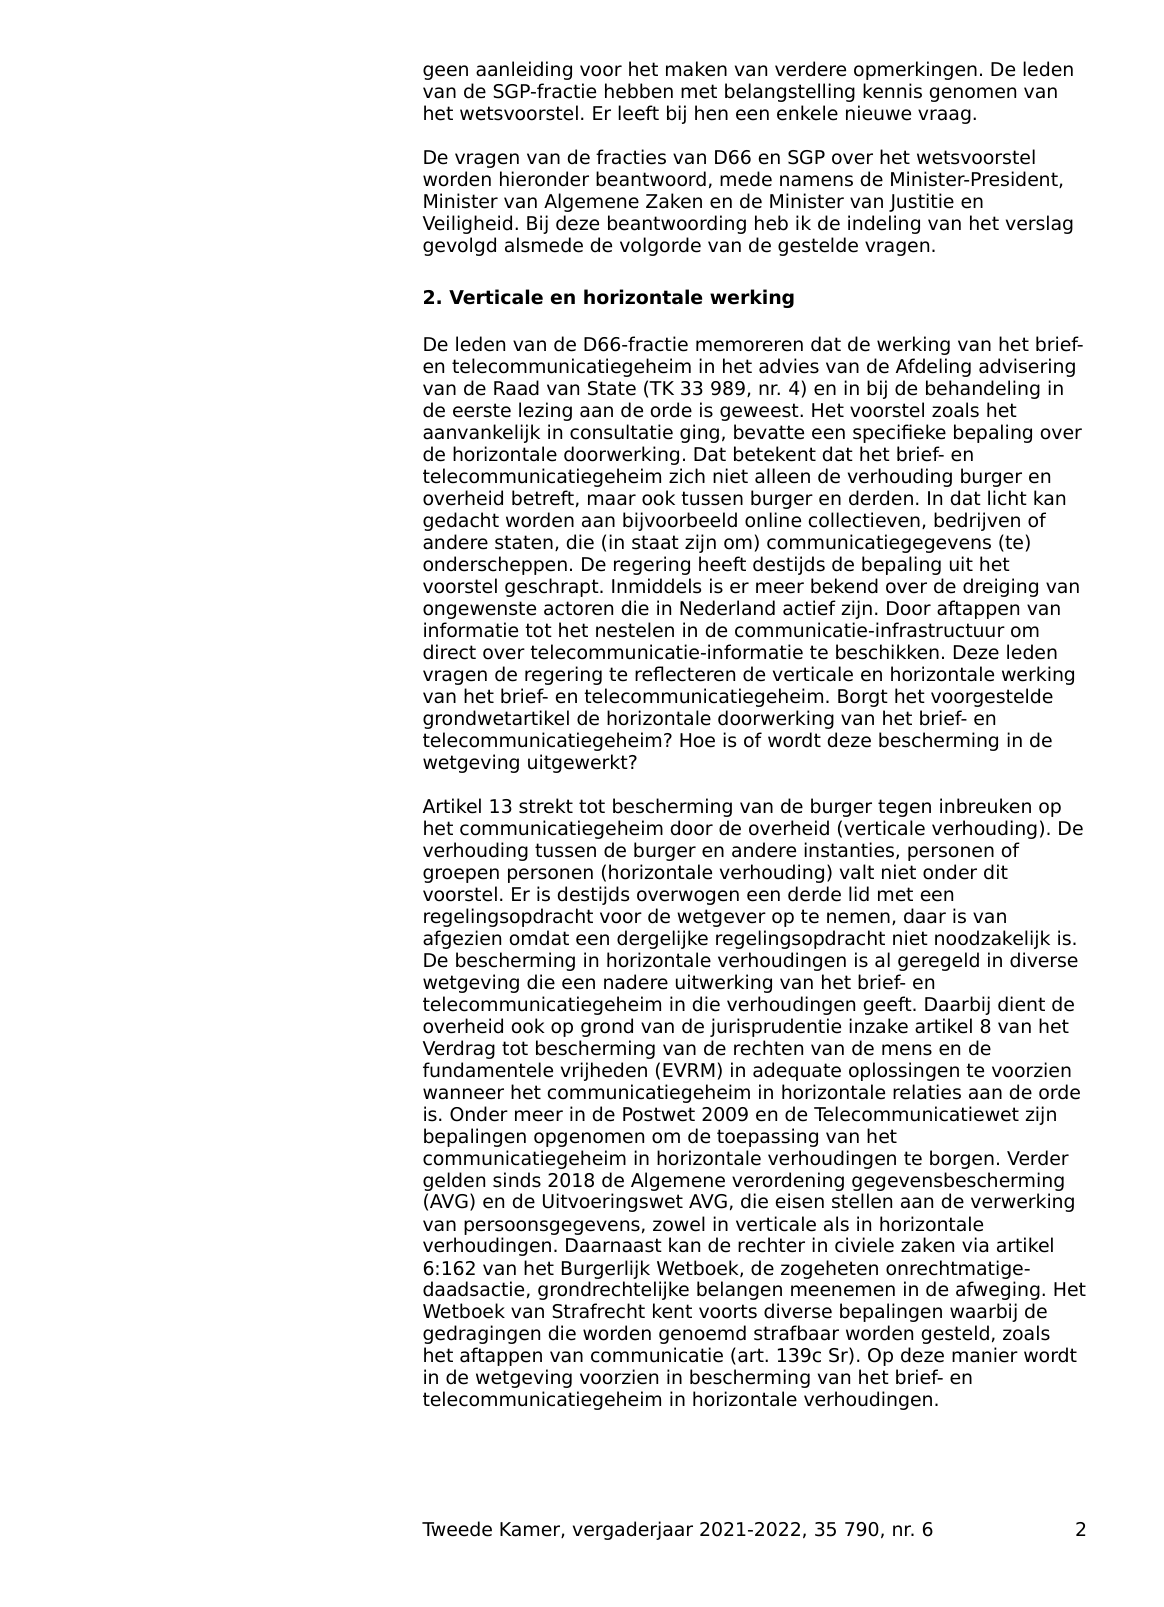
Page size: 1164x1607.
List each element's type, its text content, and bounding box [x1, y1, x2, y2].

text geen aanleiding voor het maken van verdere opmerkingen. De leden van de SGP-fractie hebben met belangstelling kennis genomen van het wetsvoorstel. Er leeft bij hen een enkele nieuwe vraag. [422, 59, 1087, 125]
text De leden van de D66-fractie memoreren dat de werking van het brief- en telecommunicatiegeheim in het advies van de Afdeling advisering van de Raad van State (TK 33 989, nr. 4) en in bij de behandeling in de eerste lezing aan de orde is geweest. Het voorstel zoals het aanvankelijk in consultatie ging, bevatte een specifieke bepaling over de horizontale doorwerking. Dat betekent dat het brief- en telecommunicatiegeheim zich niet alleen de verhouding burger en overheid betreft, maar ook tussen burger en derden. In dat licht kan gedacht worden aan bijvoorbeeld online collectieven, bedrijven of andere staten, die (in staat zijn om) communicatiegegevens (te) onderscheppen. De regering heeft destijds de bepaling uit het voorstel geschrapt. Inmiddels is er meer bekend over de dreiging van ongewenste actoren die in Nederland actief zijn. Door aftappen van informatie tot het nestelen in de communicatie-infrastructuur om direct over telecommunicatie-informatie te beschikken. Deze leden vragen de regering te reflecteren de verticale en horizontale werking van het brief- en telecommunicatiegeheim. Borgt het voorgestelde grondwetartikel de horizontale doorwerking van het brief- en telecommunicatiegeheim? Hoe is of wordt deze bescherming in de wetgeving uitgewerkt? [422, 334, 1087, 774]
subtitle 2. Verticale en horizontale werking [422, 287, 1087, 309]
text Artikel 13 strekt tot bescherming van de burger tegen inbreuken op het communicatiegeheim door de overheid (verticale verhouding). De verhouding tussen de burger en andere instanties, personen of groepen personen (horizontale verhouding) valt niet onder dit voorstel. Er is destijds overwogen een derde lid met een regelingsopdracht voor de wetgever op te nemen, daar is van afgezien omdat een dergelijke regelingsopdracht niet noodzakelijk is. De bescherming in horizontale verhoudingen is al geregeld in diverse wetgeving die een nadere uitwerking van het brief- en telecommunicatiegeheim in die verhoudingen geeft. Daarbij dient de overheid ook op grond van de jurisprudentie inzake artikel 8 van het Verdrag tot bescherming van de rechten van de mens en de fundamentele vrijheden (EVRM) in adequate oplossingen te voorzien wanneer het communicatiegeheim in horizontale relaties aan de orde is. Onder meer in de Postwet 2009 en de Telecommunicatiewet zijn bepalingen opgenomen om de toepassing van het communicatiegeheim in horizontale verhoudingen te borgen. Verder gelden sinds 2018 de Algemene verordening gegevensbescherming (AVG) en de Uitvoeringswet AVG, die eisen stellen aan de verwerking van persoonsgegevens, zowel in verticale als in horizontale verhoudingen. Daarnaast kan de rechter in civiele zaken via artikel 6:162 van het Burgerlijk Wetboek, de zogeheten onrechtmatige-daadsactie, grondrechtelijke belangen meenemen in de afweging. Het Wetboek van Strafrecht kent voorts diverse bepalingen waarbij de gedragingen die worden genoemd strafbaar worden gesteld, zoals het aftappen van communicatie (art. 139c Sr). Op deze manier wordt in de wetgeving voorzien in bescherming van het brief- en telecommunicatiegeheim in horizontale verhoudingen. [422, 796, 1087, 1411]
text De vragen van de fracties van D66 en SGP over het wetsvoorstel worden hieronder beantwoord, mede namens de Minister-President, Minister van Algemene Zaken en de Minister van Justitie en Veiligheid. Bij deze beantwoording heb ik de indeling van het verslag gevolgd alsmede de volgorde van de gestelde vragen. [422, 147, 1087, 257]
